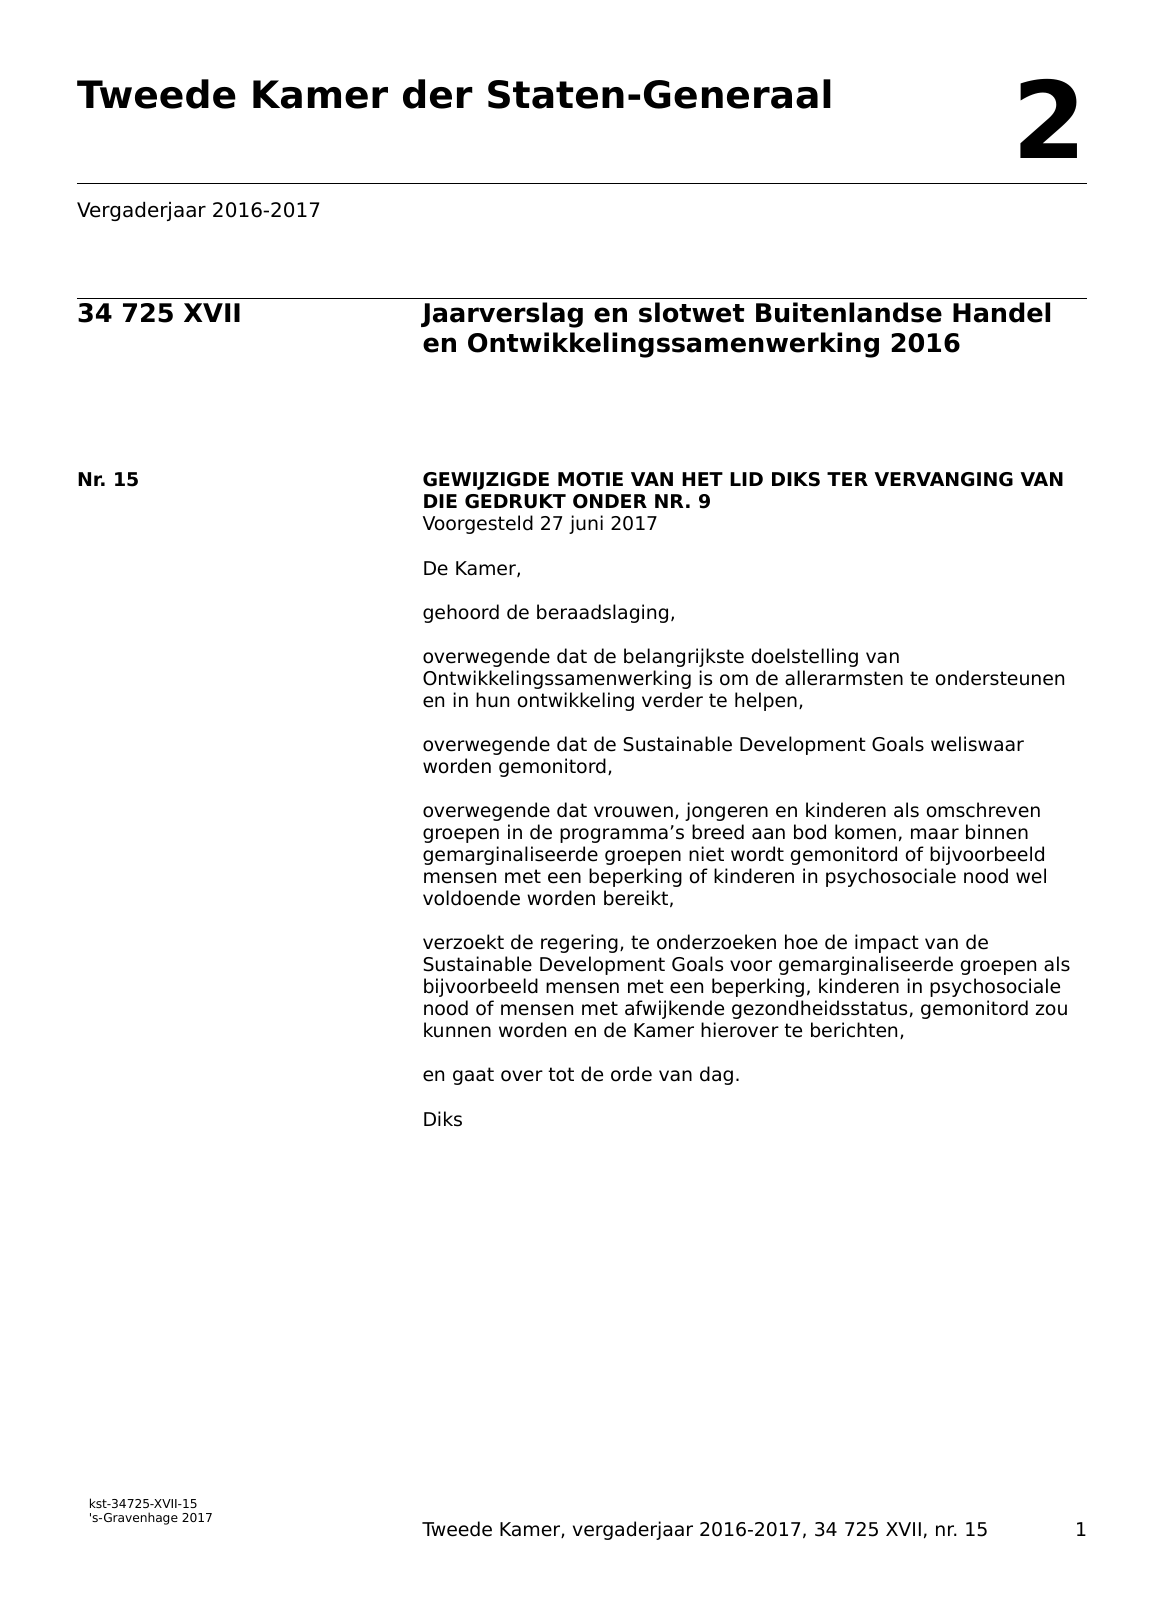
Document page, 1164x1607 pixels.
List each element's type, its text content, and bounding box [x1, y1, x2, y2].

text Diks [422, 1108, 1087, 1130]
text gehoord de beraadslaging, [422, 602, 1087, 624]
text overwegende dat de Sustainable Development Goals weliswaar worden gemonitord, [422, 734, 1087, 778]
text Voorgesteld 27 juni 2017 [422, 513, 1087, 535]
text en gaat over tot de orde van dag. [422, 1064, 1087, 1086]
text 's-Gravenhage 2017 [88, 1511, 323, 1525]
text kst-34725-XVII-15 [88, 1497, 323, 1511]
text overwegende dat vrouwen, jongeren en kinderen als omschreven groepen in de programma’s breed aan bod komen, maar binnen gemarginaliseerde groepen niet wordt gemonitord of bijvoorbeeld mensen met een beperking of kinderen in psychosociale nood wel voldoende worden bereikt, [422, 800, 1087, 910]
table_header 2 [886, 59, 1087, 183]
subtitle Nr. 15 GEWIJZIGDE MOTIE VAN HET LID DIKS TER VERVANGING VAN DIE GEDRUKT ONDER NR. 9 [77, 469, 1087, 513]
text De Kamer, [422, 557, 1087, 579]
table_cell Vergaderjaar 2016-2017 [77, 184, 1087, 298]
text verzoekt de regering, te onderzoeken hoe de impact van de Sustainable Development Goals voor gemarginaliseerde groepen als bijvoorbeeld mensen met een beperking, kinderen in psychosociale nood of mensen met afwijkende gezondheidsstatus, gemonitord zou kunnen worden en de Kamer hierover te berichten, [422, 932, 1087, 1042]
subtitle 34 725 XVII Jaarverslag en slotwet Buitenlandse Handel en Ontwikkelingssamenwerking 2016 [77, 299, 1087, 358]
text overwegende dat de belangrijkste doelstelling van Ontwikkelingssamenwerking is om de allerarmsten te ondersteunen en in hun ontwikkeling verder te helpen, [422, 646, 1087, 712]
table_header Tweede Kamer der Staten-Generaal [77, 59, 886, 183]
